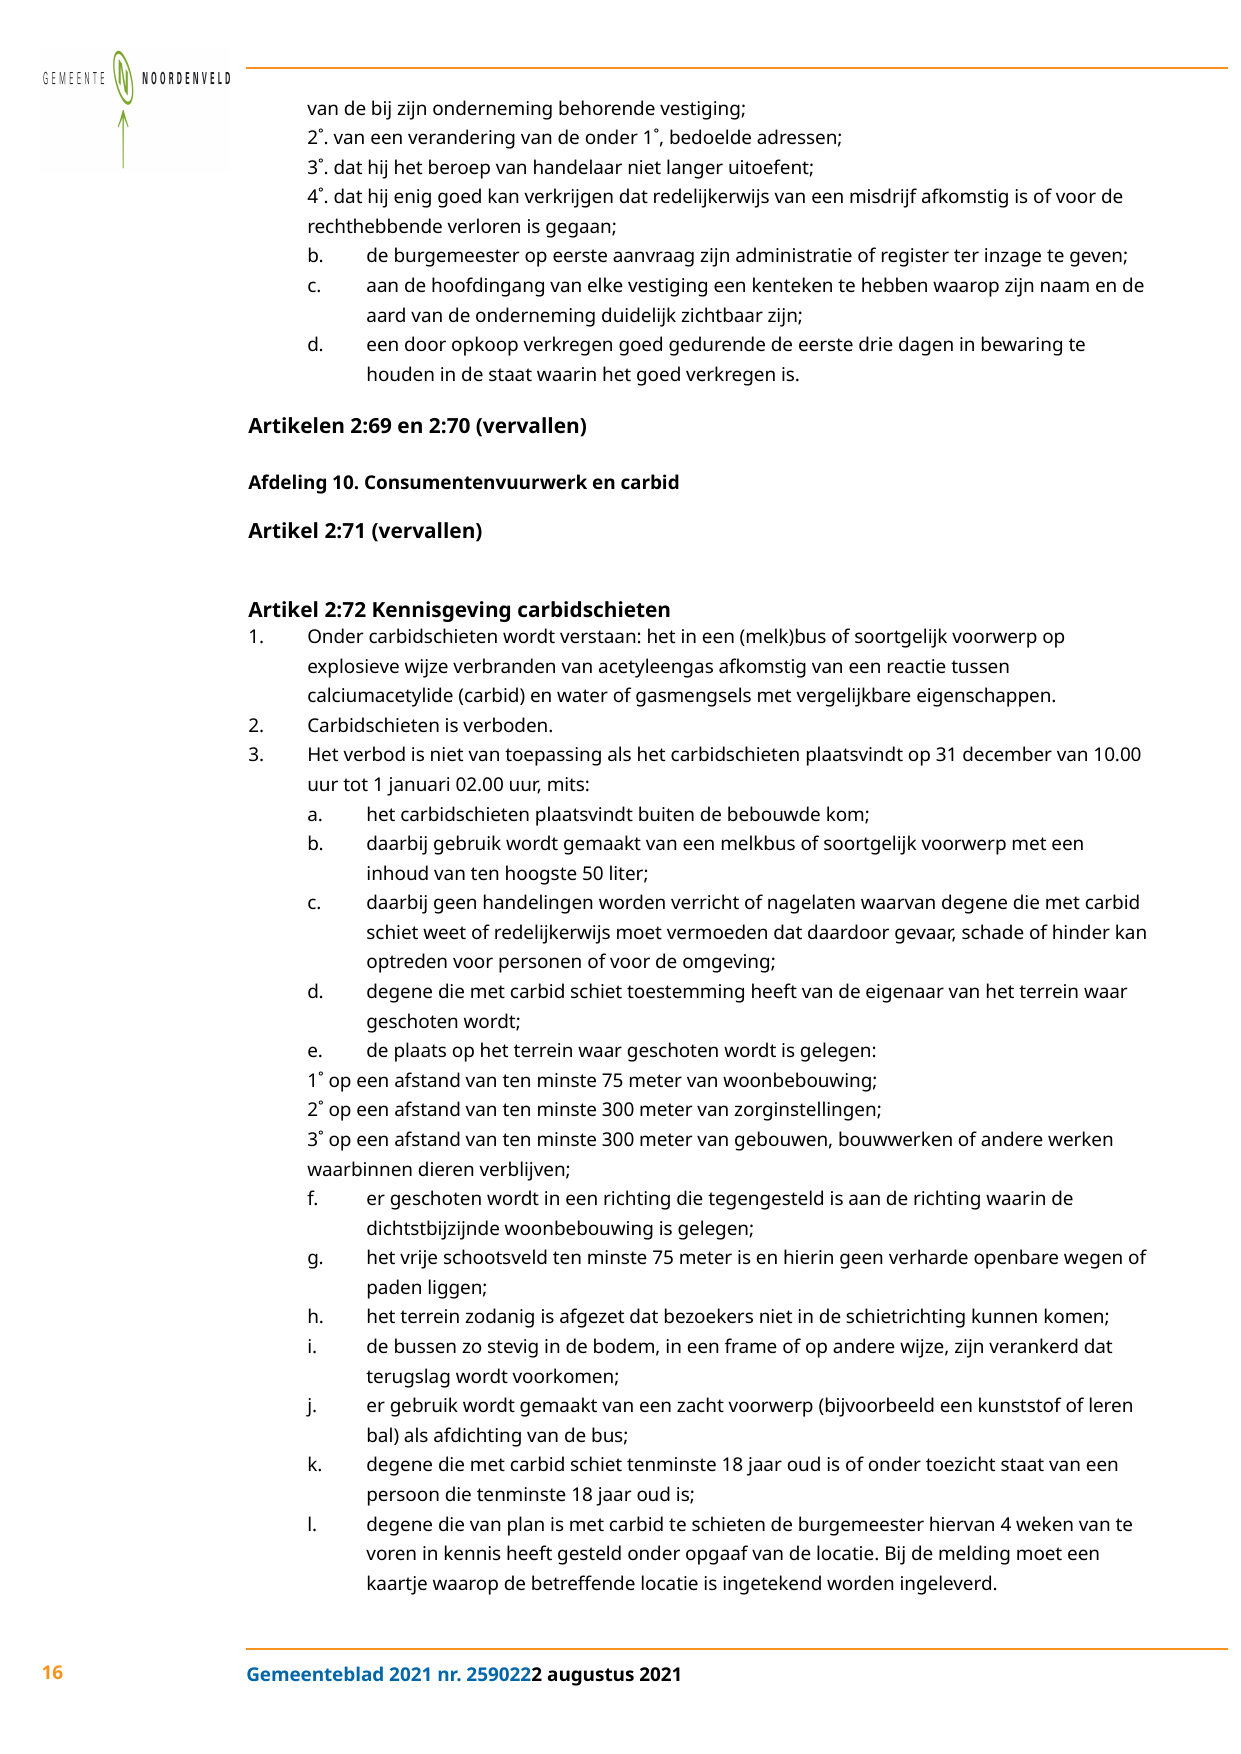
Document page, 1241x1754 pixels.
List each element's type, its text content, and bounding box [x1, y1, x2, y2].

list de bussen zo stevig in de bodem, in een frame of op andere wijze, zijn verankerd dat terugslag wordt voorkomen; [307, 1333, 1152, 1389]
list degene die met carbid schiet tenminste 18 jaar oud is of onder toezicht staat van een persoon die tenminste 18 jaar oud is; [307, 1452, 1152, 1507]
list het vrije schootsveld ten minste 75 meter is en hierin geen verharde openbare wegen of paden liggen; [307, 1244, 1152, 1300]
list Onder carbidschieten wordt verstaan: het in een (melk)bus of soortgelijk voorwerp op explosieve wijze verbranden van acetyleengas afkomstig van een reactie tussen calciumacetylide (carbid) en water of gasmengsels met vergelijkbare eigenschappen. [248, 623, 1152, 708]
list Carbidschieten is verboden. [248, 712, 1152, 738]
text Artikelen 2:69 en 2:70 (vervallen) [248, 411, 1152, 440]
list daarbij gebruik wordt gemaakt van een melkbus of soortgelijk voorwerp met een inhoud van ten hoogste 50 liter; [307, 830, 1152, 886]
list degene die met carbid schiet toestemming heeft van de eigenaar van het terrein waar geschoten wordt; [307, 978, 1152, 1034]
list de plaats op het terrein waar geschoten wordt is gelegen: [307, 1037, 1152, 1063]
text Artikel 2:71 (vervallen) [248, 516, 1152, 544]
list het terrein zodanig is afgezet dat bezoekers niet in de schietrichting kunnen komen; [307, 1304, 1152, 1329]
list het carbidschieten plaatsvindt buiten de bebouwde kom; [307, 801, 1152, 827]
text Artikel 2:72 Kennisgeving carbidschieten [248, 595, 1152, 623]
list de burgemeester op eerste aanvraag zijn administratie of register ter inzage te geven; [307, 243, 1152, 268]
list 2˚ op een afstand van ten minste 300 meter van zorginstellingen; [248, 1097, 1152, 1122]
list daarbij geen handelingen worden verricht of nagelaten waarvan degene die met carbid schiet weet of redelijkerwijs moet vermoeden dat daardoor gevaar, schade of hinder kan optreden voor personen of voor de omgeving; [307, 889, 1152, 974]
list Het verbod is niet van toepassing als het carbidschieten plaatsvindt op 31 december van 10.00 uur tot 1 januari 02.00 uur, mits: [248, 742, 1152, 797]
list een door opkoop verkregen goed gedurende de eerste drie dagen in bewaring te houden in de staat waarin het goed verkregen is. [307, 331, 1152, 387]
list van de bij zijn onderneming behorende vestiging; [248, 95, 1152, 121]
list 2˚. van een verandering van de onder 1˚, bedoelde adressen; [248, 124, 1152, 150]
picture [41, 47, 231, 172]
list 3˚. dat hij het beroep van handelaar niet langer uitoefent; [248, 154, 1152, 180]
list 1˚ op een afstand van ten minste 75 meter van woonbebouwing; [248, 1067, 1152, 1093]
list 4˚. dat hij enig goed kan verkrijgen dat redelijkerwijs van een misdrijf afkomstig is of voor de rechthebbende verloren is gegaan; [248, 183, 1152, 239]
list er gebruik wordt gemaakt van een zacht voorwerp (bijvoorbeeld een kunststof of leren bal) als afdichting van de bus; [307, 1392, 1152, 1448]
list er geschoten wordt in een richting die tegengesteld is aan de richting waarin de dichtstbijzijnde woonbebouwing is gelegen; [307, 1185, 1152, 1241]
text Afdeling 10. Consumentenvuurwerk en carbid [248, 469, 1152, 495]
list degene die van plan is met carbid te schieten de burgemeester hiervan 4 weken van te voren in kennis heeft gesteld onder opgaaf van de locatie. Bij de melding moet een kaartje waarop de betreffende locatie is ingetekend worden ingeleverd. [307, 1511, 1152, 1596]
list aan de hoofdingang van elke vestiging een kenteken te hebben waarop zijn naam en de aard van de onderneming duidelijk zichtbaar zijn; [307, 272, 1152, 328]
list 3˚ op een afstand van ten minste 300 meter van gebouwen, bouwwerken of andere werken waarbinnen dieren verblijven; [248, 1126, 1152, 1182]
